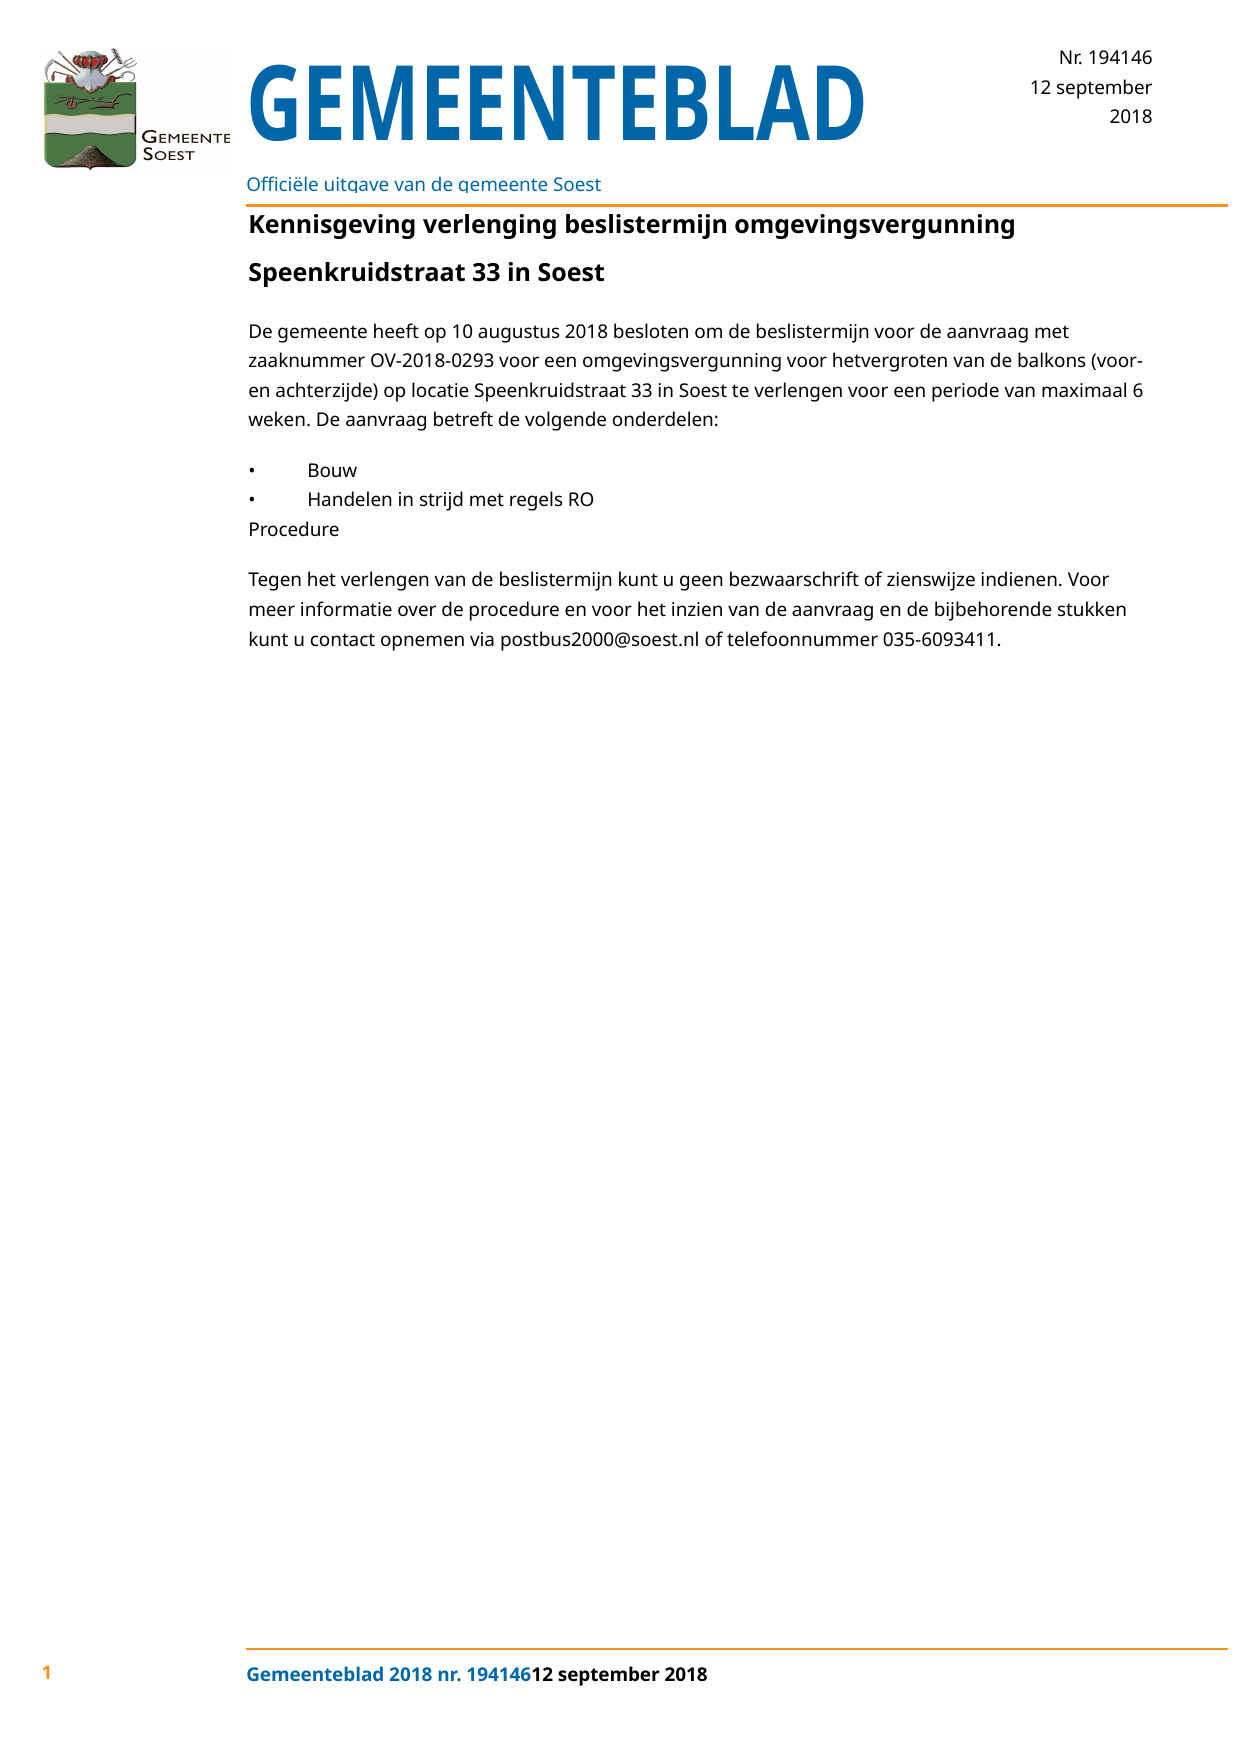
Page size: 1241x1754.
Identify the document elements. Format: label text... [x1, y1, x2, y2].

text Tegen het verlengen van de beslistermijn kunt u geen bezwaarschrift of zienswijze indienen. Voor meer informatie over de procedure en voor het inzien van de aanvraag en de bijbehorende stukken kunt u contact opnemen via postbus2000@soest.nl of telefoonnummer 035-6093411. [248, 567, 1152, 652]
text De gemeente heeft op 10 augustus 2018 besloten om de beslistermijn voor de aanvraag met zaaknummer OV-2018-0293 voor een omgevingsvergunning voor hetvergroten van de balkons (voor- en achterzijde) op locatie Speenkruidstraat 33 in Soest te verlengen voor een periode van maximaal 6 weken. De aanvraag betreft de volgende onderdelen: [248, 318, 1152, 432]
text Procedure [248, 516, 1152, 542]
list Bouw [248, 457, 1152, 483]
picture [41, 47, 231, 172]
list Handelen in strijd met regels RO [248, 487, 1152, 512]
text Kennisgeving verlenging beslistermijn omgevingsvergunning Speenkruidstraat 33 in Soest [248, 207, 1152, 288]
